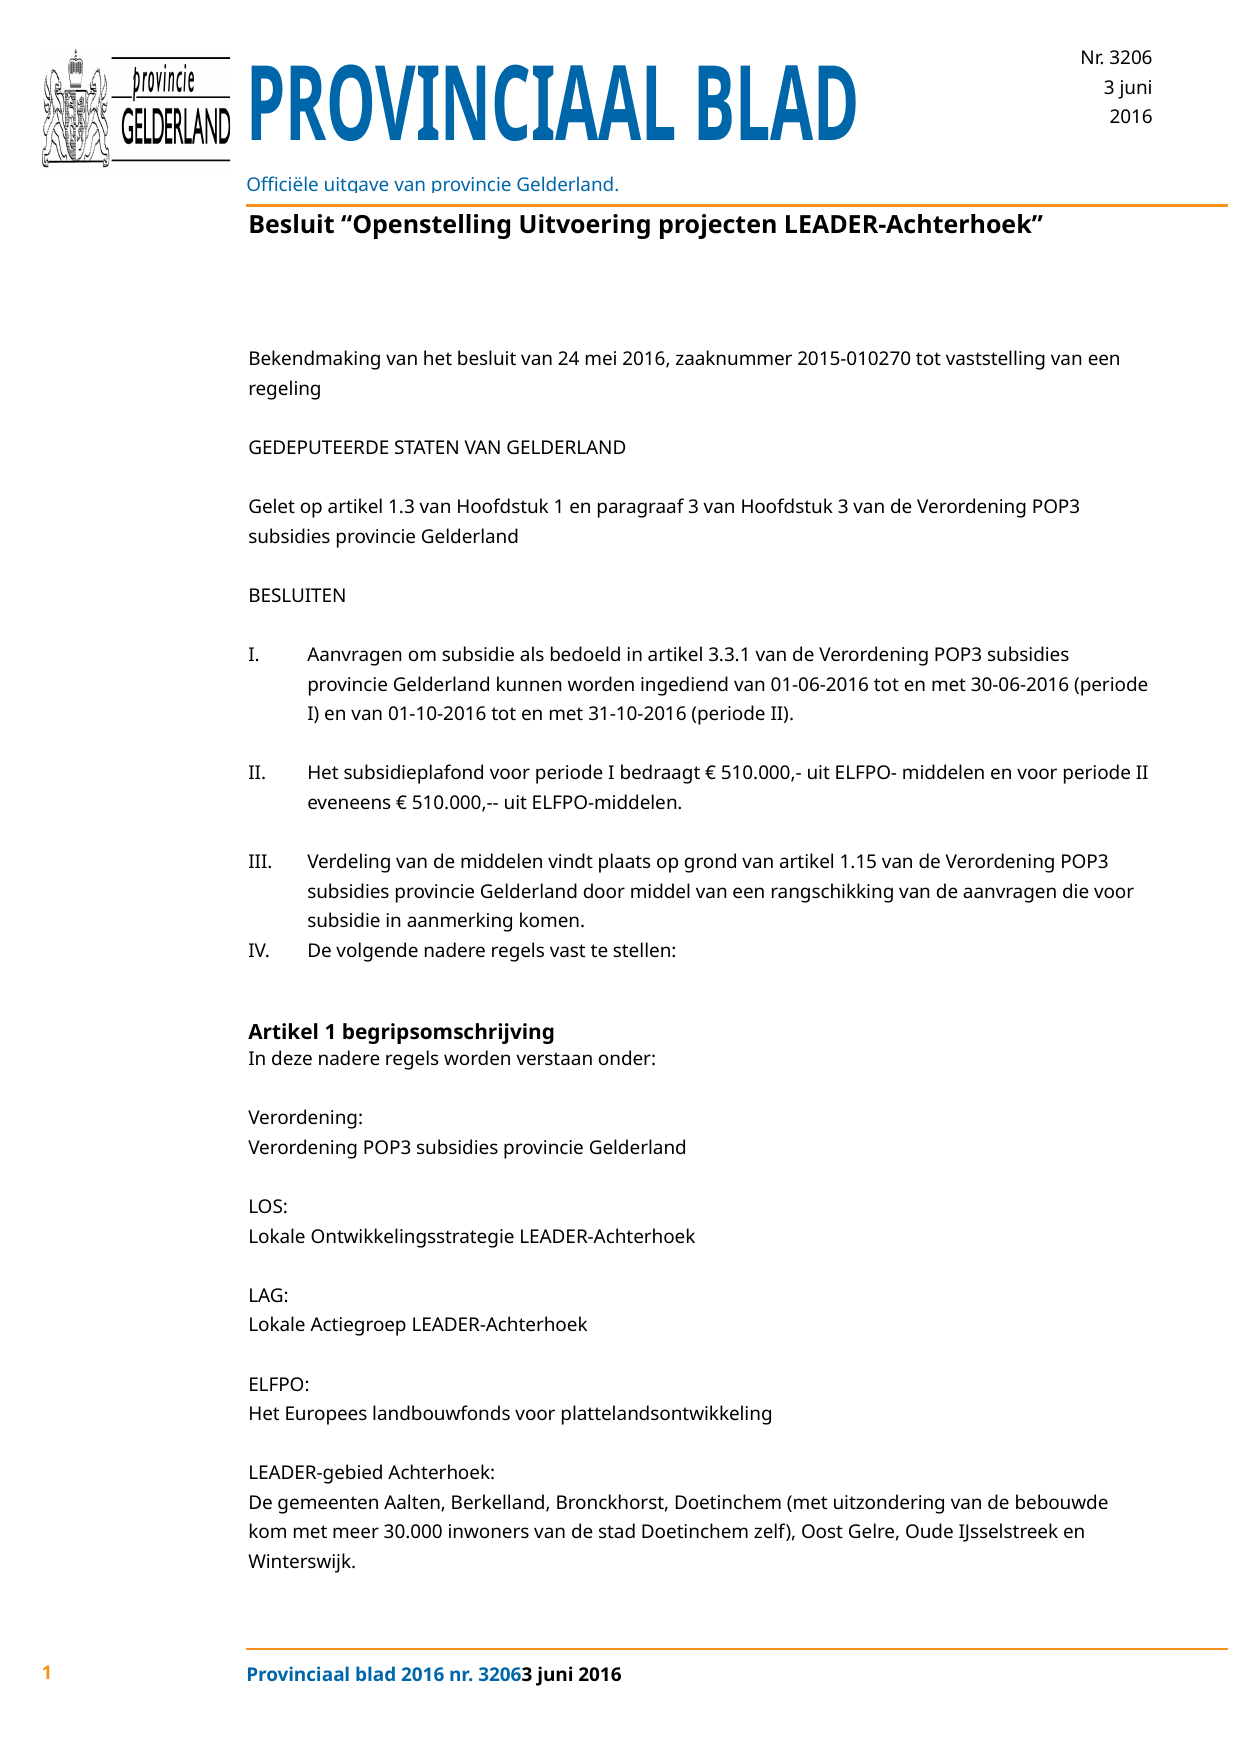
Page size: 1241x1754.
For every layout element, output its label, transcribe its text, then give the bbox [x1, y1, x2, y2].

list Aanvragen om subsidie als bedoeld in artikel 3.3.1 van de Verordening POP3 subsidies provincie Gelderland kunnen worden ingediend van 01-06-2016 tot en met 30-06-2016 (periode I) en van 01-10-2016 tot en met 31-10-2016 (periode II). [248, 641, 1152, 726]
text LAG: [248, 1282, 1152, 1308]
text Artikel 1 begripsomschrijving [248, 1017, 1152, 1045]
text Verordening POP3 subsidies provincie Gelderland [248, 1134, 1152, 1160]
list De volgende nadere regels vast te stellen: [248, 937, 1152, 963]
picture [41, 47, 231, 172]
text Lokale Actiegroep LEADER-Achterhoek [248, 1312, 1152, 1337]
text In deze nadere regels worden verstaan onder: [248, 1045, 1152, 1071]
text Bekendmaking van het besluit van 24 mei 2016, zaaknummer 2015-010270 tot vaststelling van een regeling [248, 345, 1152, 401]
text Gelet op artikel 1.3 van Hoofdstuk 1 en paragraaf 3 van Hoofdstuk 3 van de Verordening POP3 subsidies provincie Gelderland [248, 493, 1152, 548]
text Het Europees landbouwfonds voor plattelandsontwikkeling [248, 1400, 1152, 1426]
list Verdeling van de middelen vindt plaats op grond van artikel 1.15 van de Verordening POP3 subsidies provincie Gelderland door middel van een rangschikking van de aanvragen die voor subsidie in aanmerking komen. [248, 848, 1152, 933]
text Lokale Ontwikkelingsstrategie LEADER-Achterhoek [248, 1223, 1152, 1249]
text Besluit “Openstelling Uitvoering projecten LEADER-Achterhoek” [248, 207, 1152, 241]
text De gemeenten Aalten, Berkelland, Bronckhorst, Doetinchem (met uitzondering van de bebouwde kom met meer 30.000 inwoners van de stad Doetinchem zelf), Oost Gelre, Oude IJsselstreek en Winterswijk. [248, 1489, 1152, 1574]
text Verordening: [248, 1104, 1152, 1130]
text BESLUITEN [248, 582, 1152, 608]
text LEADER-gebied Achterhoek: [248, 1459, 1152, 1485]
list Het subsidieplafond voor periode I bedraagt € 510.000,- uit ELFPO- middelen en voor periode II eveneens € 510.000,-- uit ELFPO-middelen. [248, 759, 1152, 815]
text ELFPO: [248, 1371, 1152, 1397]
text GEDEPUTEERDE STATEN VAN GELDERLAND [248, 434, 1152, 460]
text LOS: [248, 1193, 1152, 1219]
